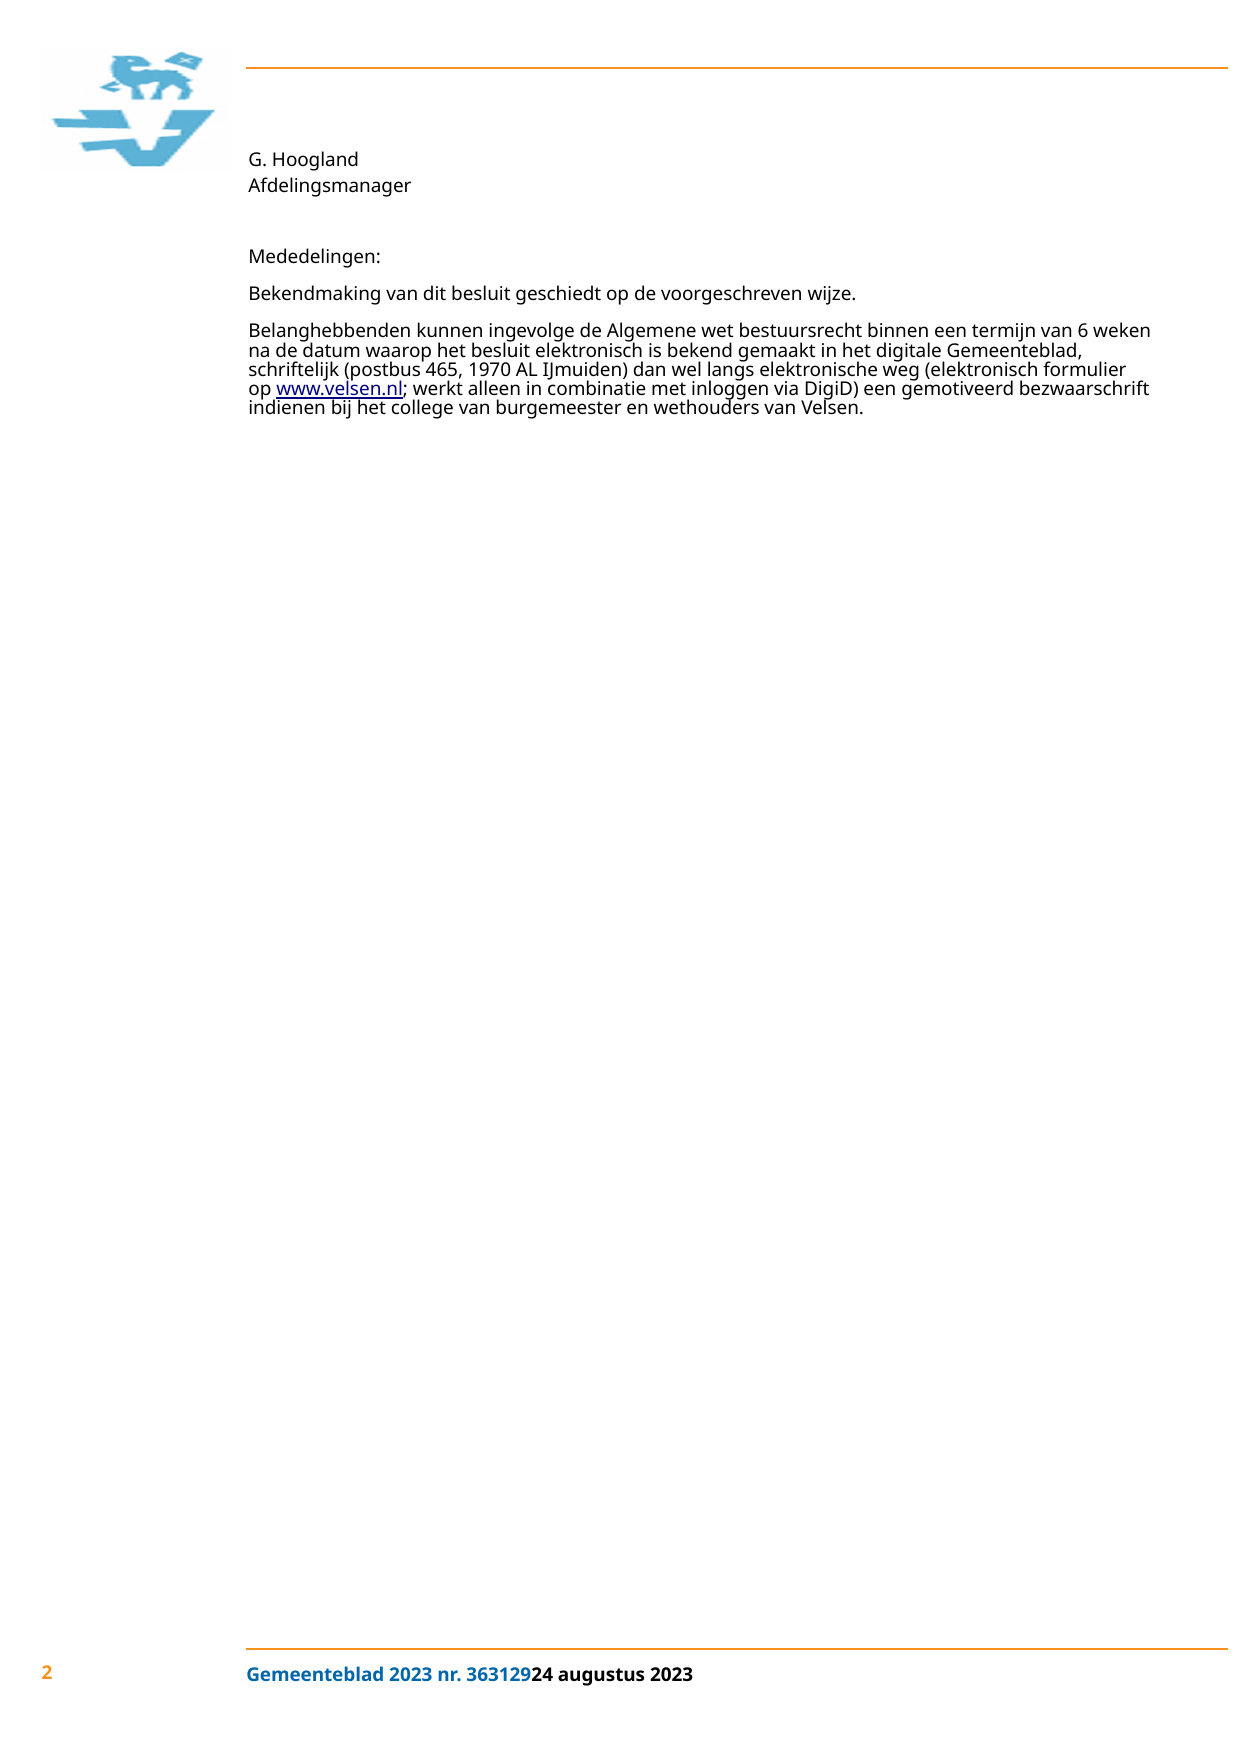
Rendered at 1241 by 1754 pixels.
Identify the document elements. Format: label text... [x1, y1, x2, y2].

text Afdelingsmanager [248, 172, 1152, 198]
text Bekendmaking van dit besluit geschiedt op de voorgeschreven wijze. [248, 285, 1152, 304]
text G. Hoogland [248, 146, 1152, 172]
text Belanghebbenden kunnen ingevolge de Algemene wet bestuursrecht binnen een termijn van 6 weken na de datum waarop het besluit elektronisch is bekend gemaakt in het digitale Gemeenteblad, schriftelijk (postbus 465, 1970 AL IJmuiden) dan wel langs elektronische weg (elektronisch formulier op www.velsen.nl; werkt alleen in combinatie met inloggen via DigiD) een gemotiveerd bezwaarschrift indienen bij het college van burgemeester en wethouders van Velsen. [248, 322, 1152, 419]
text Mededelingen: [248, 248, 1152, 268]
picture [41, 47, 231, 172]
